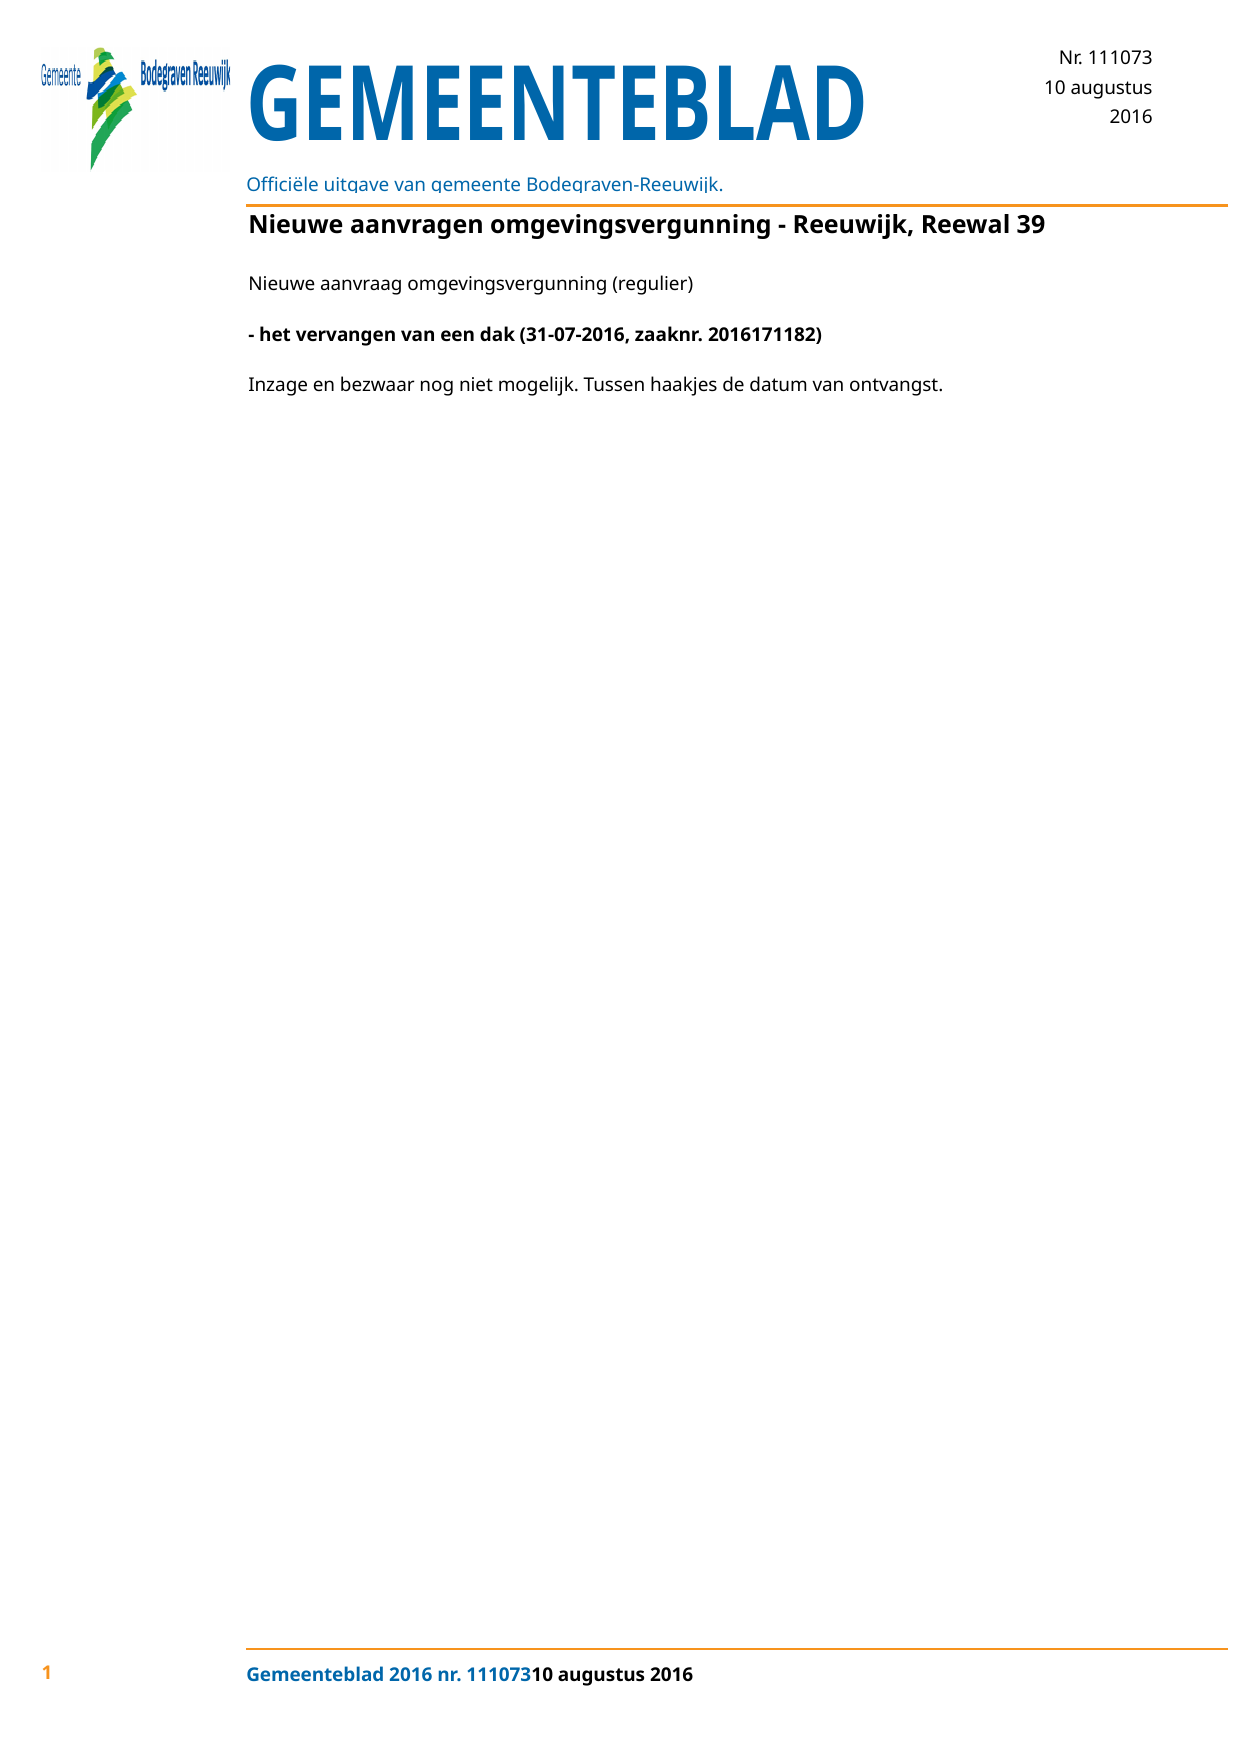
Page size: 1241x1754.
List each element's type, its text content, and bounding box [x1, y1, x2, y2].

text Nieuwe aanvraag omgevingsvergunning (regulier) [248, 270, 1152, 296]
text - het vervangen van een dak (31‑07‑2016, zaaknr. 2016171182) [248, 321, 1152, 346]
text Nieuwe aanvragen omgevingsvergunning - Reeuwijk, Reewal 39 [248, 207, 1152, 241]
picture [41, 47, 231, 172]
text Inzage en bezwaar nog niet mogelijk. Tussen haakjes de datum van ontvangst. [248, 371, 1152, 397]
